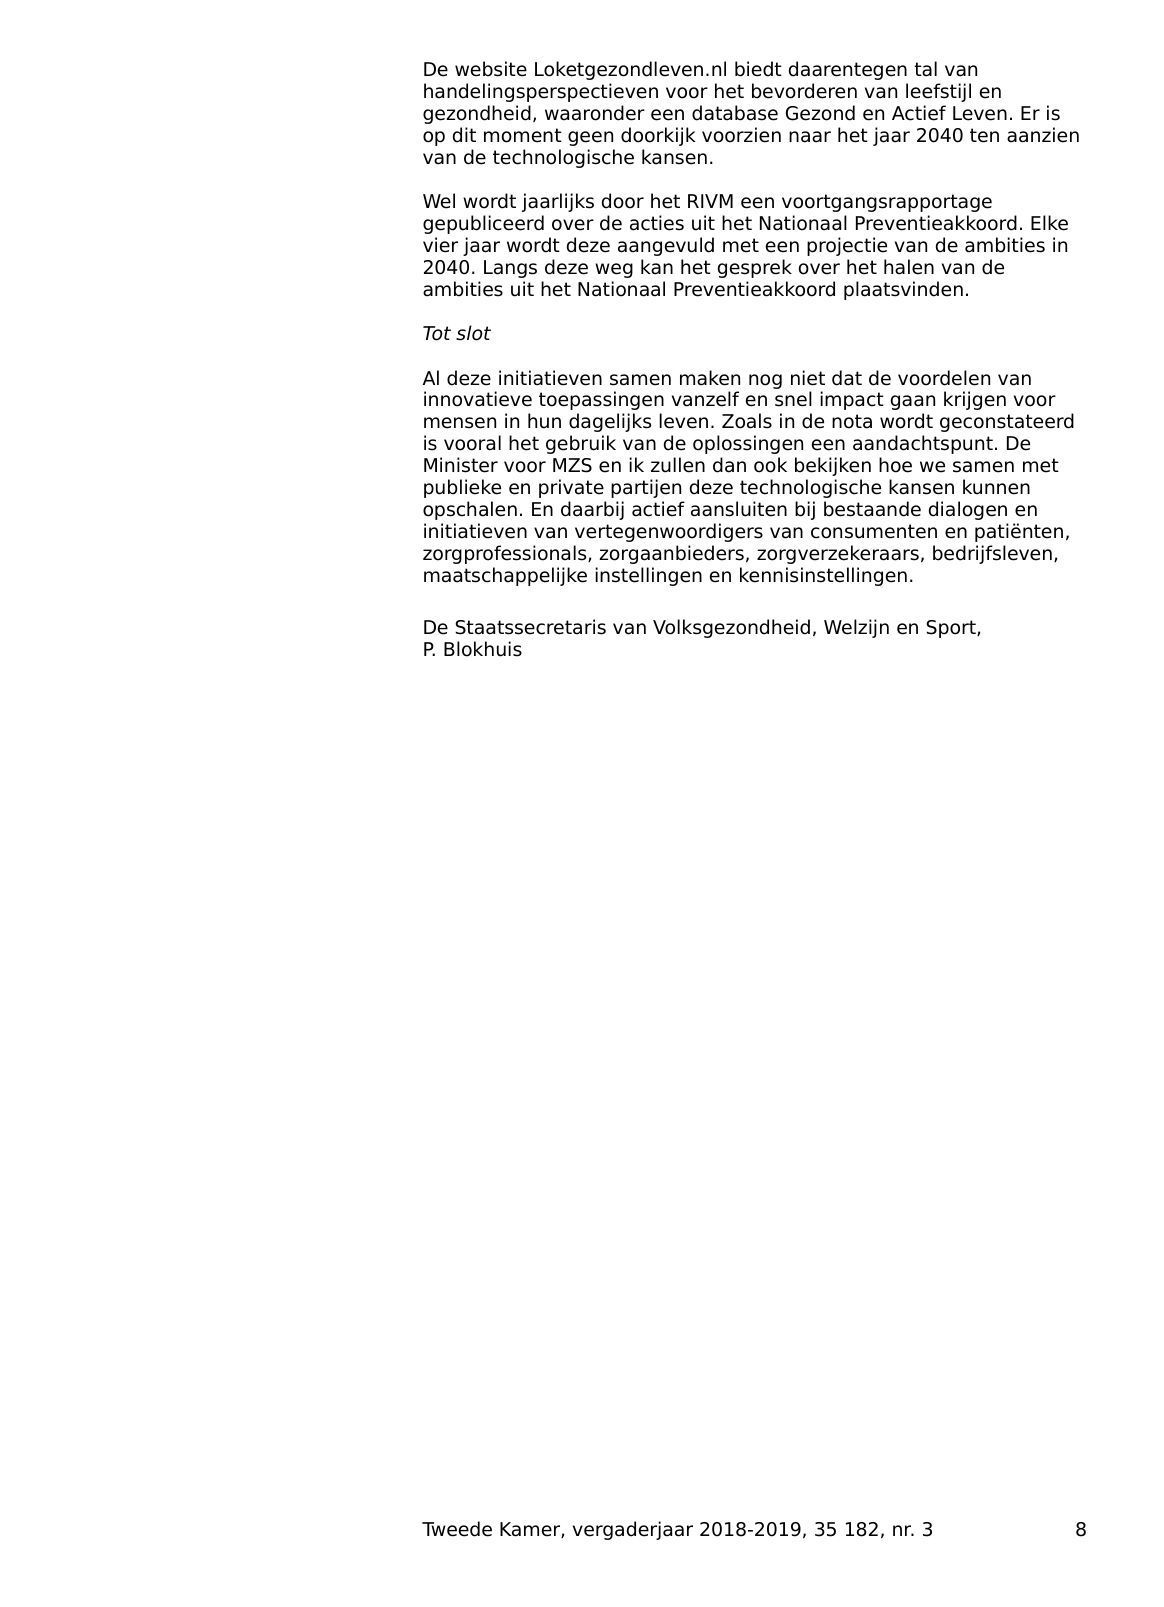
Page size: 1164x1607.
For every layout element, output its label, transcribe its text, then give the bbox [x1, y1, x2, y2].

text De website Loketgezondleven.nl biedt daarentegen tal van handelingsperspectieven voor het bevorderen van leefstijl en gezondheid, waaronder een database Gezond en Actief Leven. Er is op dit moment geen doorkijk voorzien naar het jaar 2040 ten aanzien van de technologische kansen. [422, 59, 1087, 169]
text Al deze initiatieven samen maken nog niet dat de voordelen van innovatieve toepassingen vanzelf en snel impact gaan krijgen voor mensen in hun dagelijks leven. Zoals in de nota wordt geconstateerd is vooral het gebruik van de oplossingen een aandachtspunt. De Minister voor MZS en ik zullen dan ook bekijken hoe we samen met publieke en private partijen deze technologische kansen kunnen opschalen. En daarbij actief aansluiten bij bestaande dialogen en initiatieven van vertegenwoordigers van consumenten en patiënten, zorgprofessionals, zorgaanbieders, zorgverzekeraars, bedrijfsleven, maatschappelijke instellingen en kennisinstellingen. [422, 367, 1087, 587]
text Wel wordt jaarlijks door het RIVM een voortgangsrapportage gepubliceerd over de acties uit het Nationaal Preventieakkoord. Elke vier jaar wordt deze aangevuld met een projectie van de ambities in 2040. Langs deze weg kan het gesprek over het halen van de ambities uit het Nationaal Preventieakkoord plaatsvinden. [422, 191, 1087, 301]
subtitle Tot slot [422, 323, 1087, 345]
text De Staatssecretaris van Volksgezondheid, Welzijn en Sport, P. Blokhuis [422, 617, 1087, 661]
